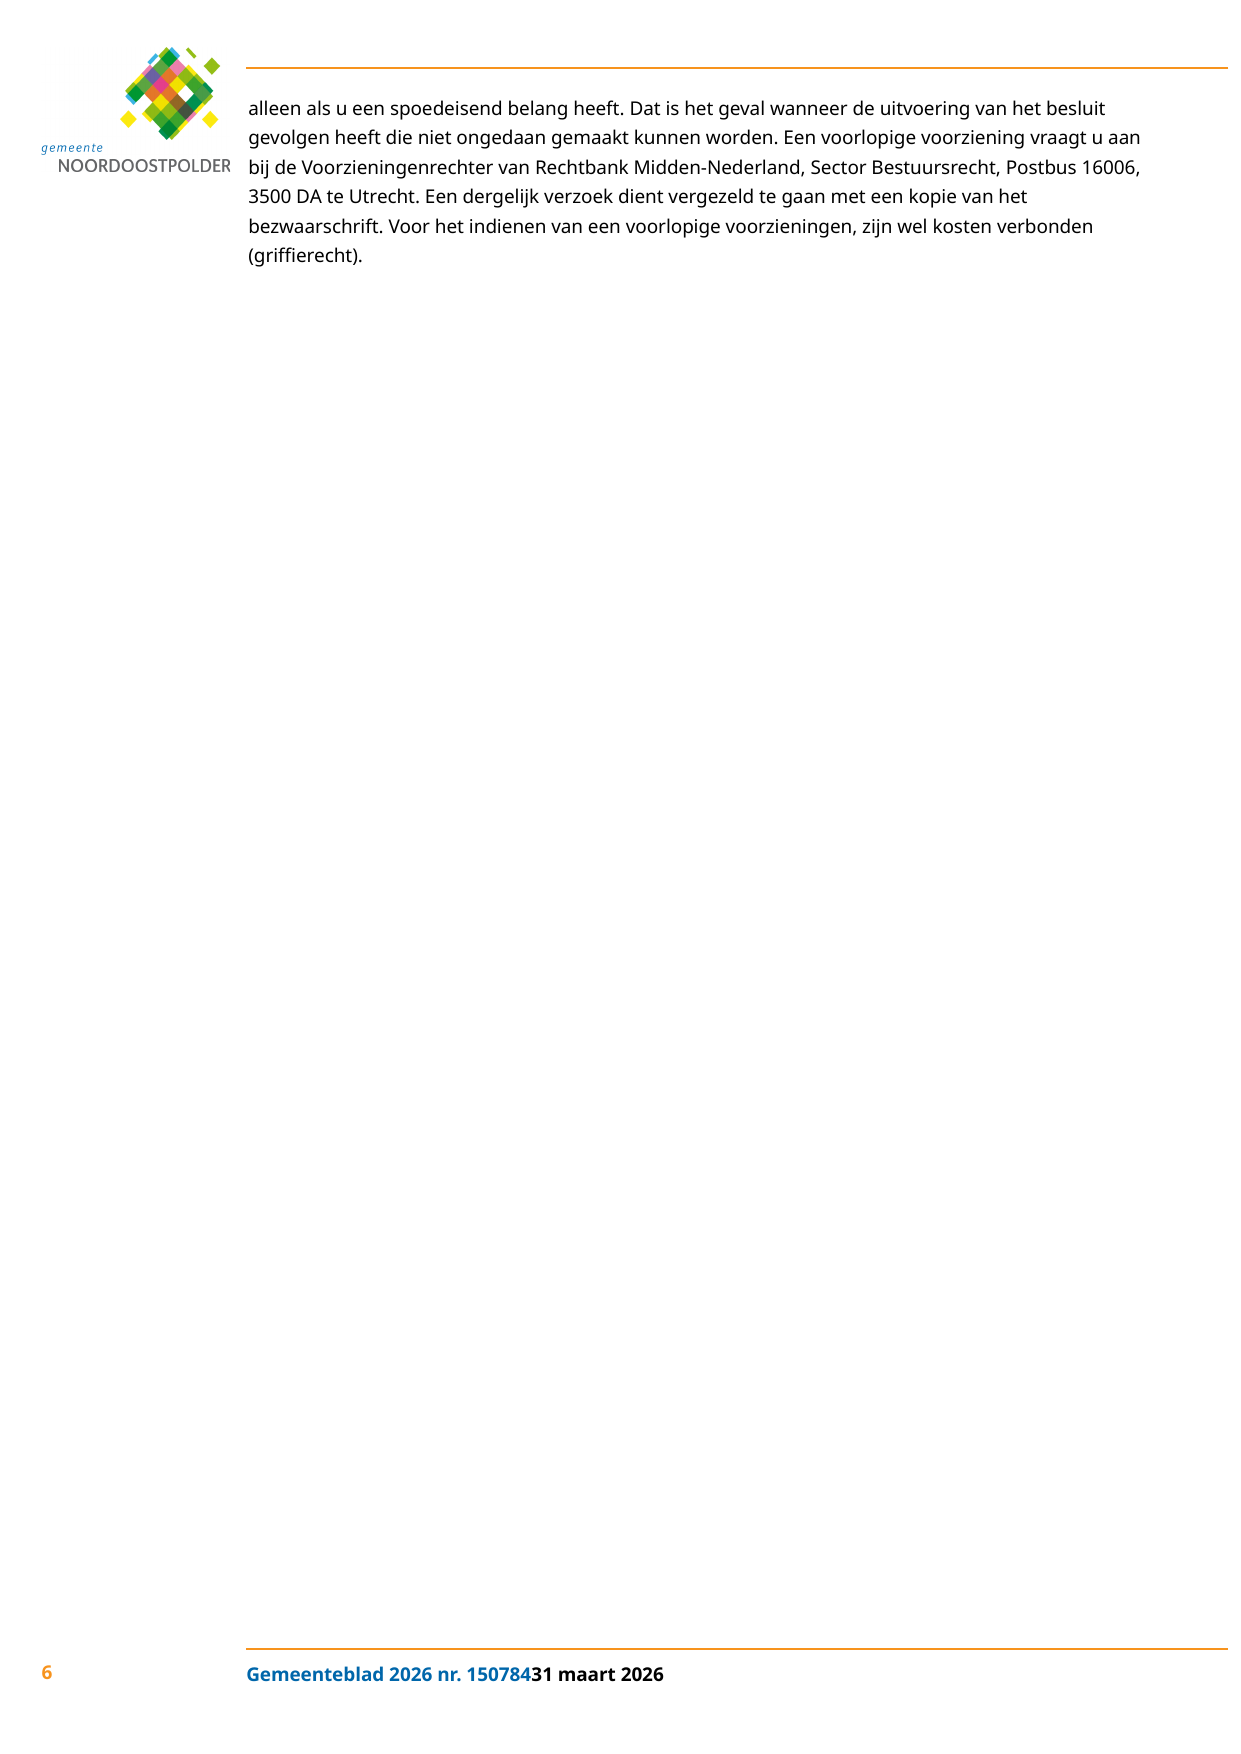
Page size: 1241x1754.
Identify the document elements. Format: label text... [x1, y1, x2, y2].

picture [41, 47, 231, 172]
text alleen als u een spoedeisend belang heeft. Dat is het geval wanneer de uitvoering van het besluit gevolgen heeft die niet ongedaan gemaakt kunnen worden. Een voorlopige voorziening vraagt u aan bij de Voorzieningenrechter van Rechtbank Midden-Nederland, Sector Bestuursrecht, Postbus 16006, 3500 DA te Utrecht. Een dergelijk verzoek dient vergezeld te gaan met een kopie van het bezwaarschrift. Voor het indienen van een voorlopige voorzieningen, zijn wel kosten verbonden (griffierecht). [248, 95, 1152, 268]
